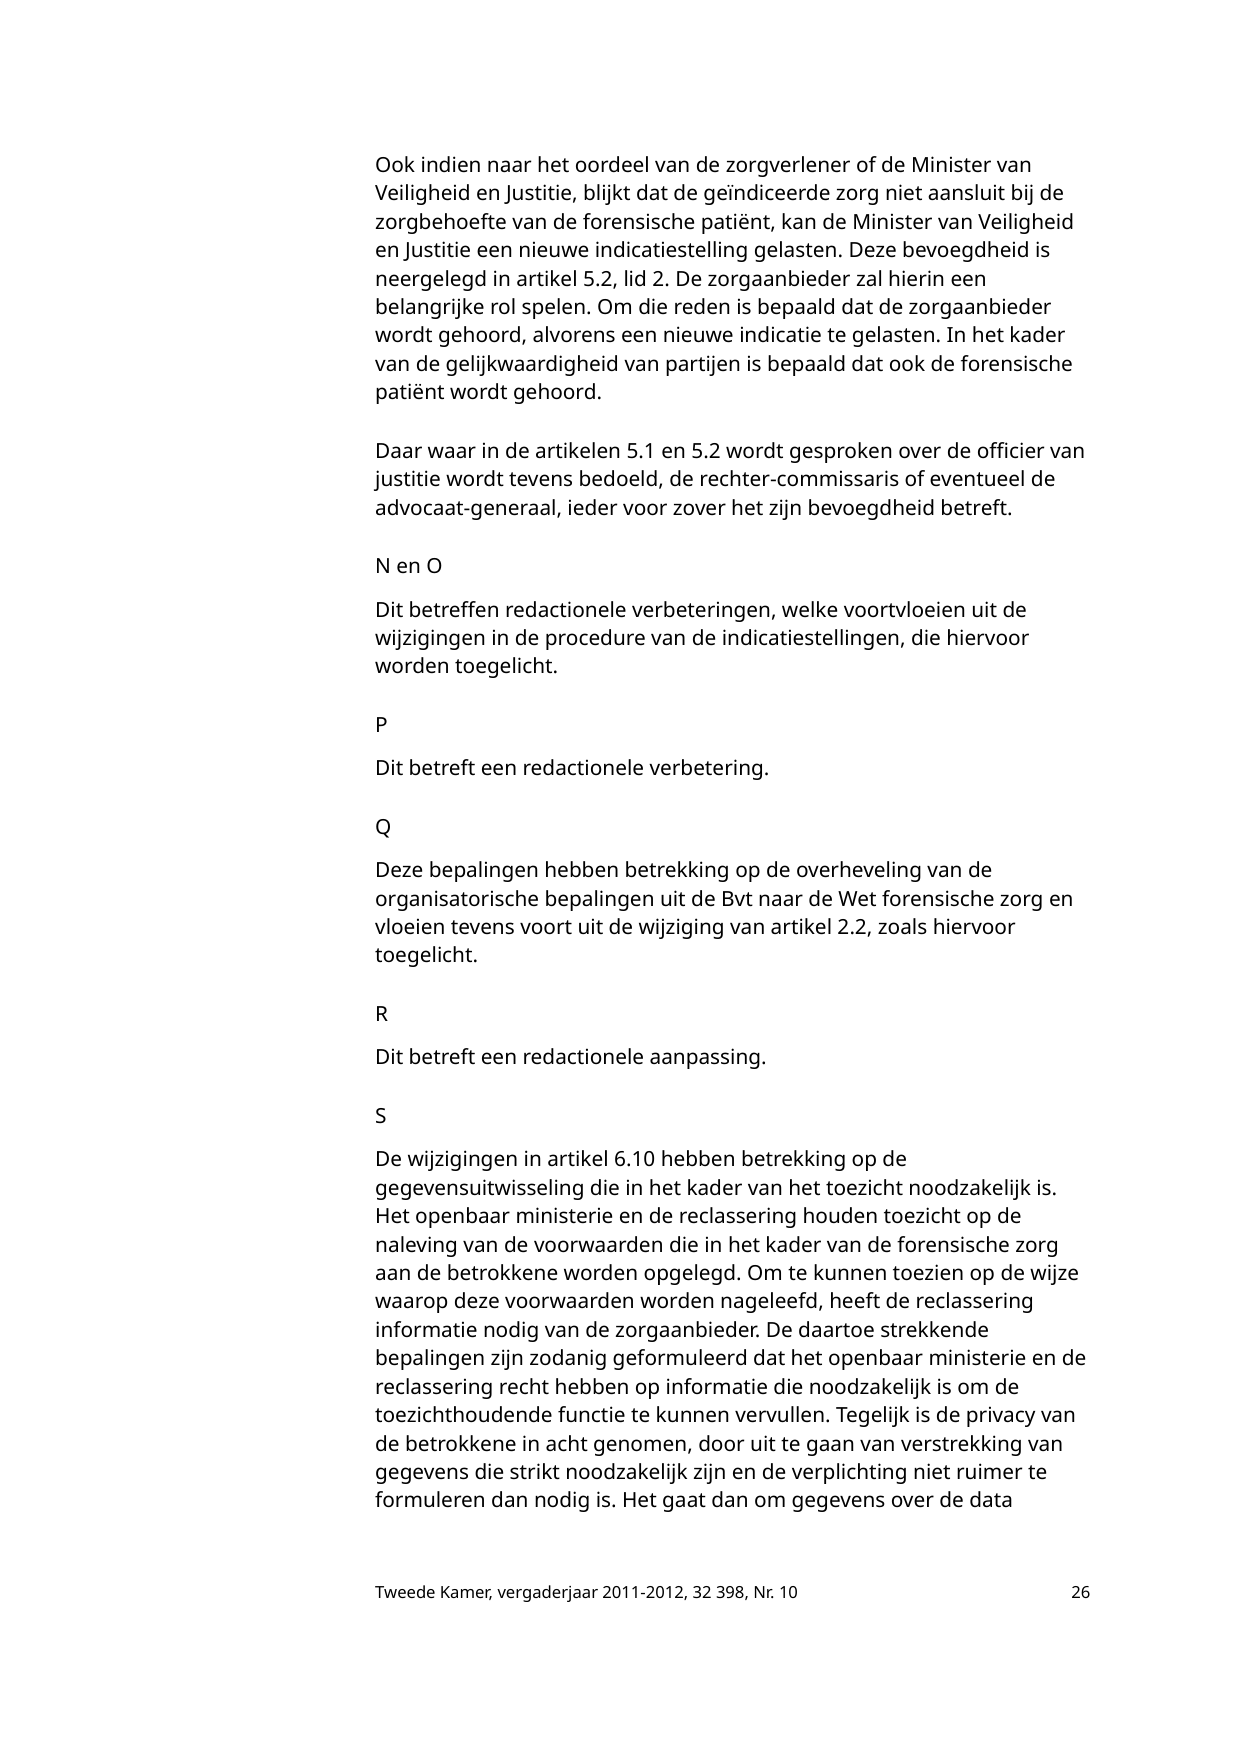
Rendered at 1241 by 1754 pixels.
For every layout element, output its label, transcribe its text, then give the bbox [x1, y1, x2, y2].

text R [375, 999, 1090, 1027]
text Q [375, 812, 1090, 840]
text De wijzigingen in artikel 6.10 hebben betrekking op de gegevensuitwisseling die in het kader van het toezicht noodzakelijk is. Het openbaar ministerie en de reclassering houden toezicht op de naleving van de voorwaarden die in het kader van de forensische zorg aan de betrokkene worden opgelegd. Om te kunnen toezien op de wijze waarop deze voorwaarden worden nageleefd, heeft de reclassering informatie nodig van de zorgaanbieder. De daartoe strekkende bepalingen zijn zodanig geformuleerd dat het openbaar ministerie en de reclassering recht hebben op informatie die noodzakelijk is om de toezichthoudende functie te kunnen vervullen. Tegelijk is de privacy van de betrokkene in acht genomen, door uit te gaan van verstrekking van gegevens die strikt noodzakelijk zijn en de verplichting niet ruimer te formuleren dan nodig is. Het gaat dan om gegevens over de data [375, 1144, 1090, 1514]
text S [375, 1101, 1090, 1129]
text N en O [375, 551, 1090, 580]
text Deze bepalingen hebben betrekking op de overheveling van de organisatorische bepalingen uit de Bvt naar de Wet forensische zorg en vloeien tevens voort uit de wijziging van artikel 2.2, zoals hiervoor toegelicht. [375, 855, 1090, 969]
text P [375, 710, 1090, 738]
text Daar waar in de artikelen 5.1 en 5.2 wordt gesproken over de officier van justitie wordt tevens bedoeld, de rechter-commissaris of eventueel de advocaat-generaal, ieder voor zover het zijn bevoegdheid betreft. [375, 436, 1090, 521]
text Dit betreft een redactionele verbetering. [375, 753, 1090, 782]
text Dit betreft een redactionele aanpassing. [375, 1042, 1090, 1071]
text Dit betreffen redactionele verbeteringen, welke voortvloeien uit de wijzigingen in de procedure van de indicatiestellingen, die hiervoor worden toegelicht. [375, 595, 1090, 680]
text Ook indien naar het oordeel van de zorgverlener of de Minister van Veiligheid en Justitie, blijkt dat de geïndiceerde zorg niet aansluit bij de zorgbehoefte van de forensische patiënt, kan de Minister van Veiligheid en Justitie een nieuwe indicatiestelling gelasten. Deze bevoegdheid is neergelegd in artikel 5.2, lid 2. De zorgaanbieder zal hierin een belangrijke rol spelen. Om die reden is bepaald dat de zorgaanbieder wordt gehoord, alvorens een nieuwe indicatie te gelasten. In het kader van de gelijkwaardigheid van partijen is bepaald dat ook de forensische patiënt wordt gehoord. [375, 150, 1090, 406]
